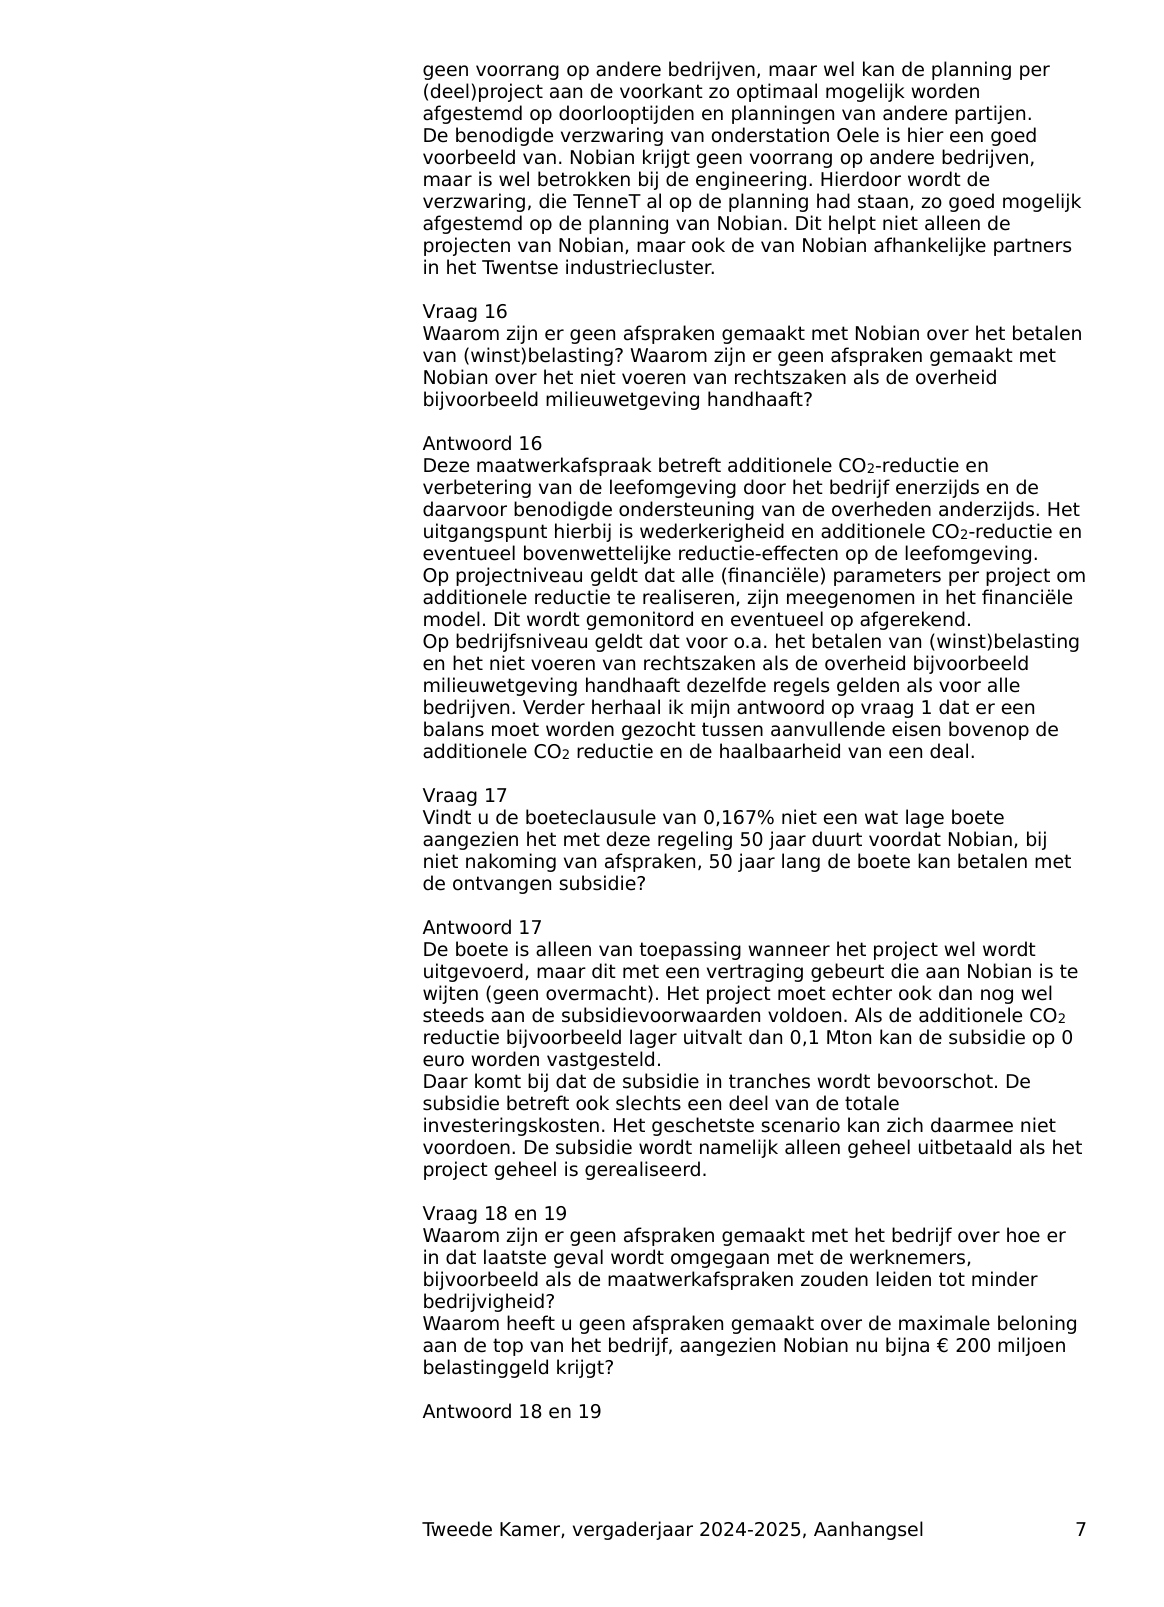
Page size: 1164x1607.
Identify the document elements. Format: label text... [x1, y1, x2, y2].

text Antwoord 16 [422, 433, 1087, 455]
text Vindt u de boeteclausule van 0,167% niet een wat lage boete aangezien het met deze regeling 50 jaar duurt voordat Nobian, bij niet nakoming van afspraken, 50 jaar lang de boete kan betalen met de ontvangen subsidie? [422, 807, 1087, 895]
text De boete is alleen van toepassing wanneer het project wel wordt uitgevoerd, maar dit met een vertraging gebeurt die aan Nobian is te wijten (geen overmacht). Het project moet echter ook dan nog wel steeds aan de subsidievoorwaarden voldoen. Als de additionele CO2 reductie bijvoorbeeld lager uitvalt dan 0,1 Mton kan de subsidie op 0 euro worden vastgesteld. [422, 939, 1087, 1071]
text geen voorrang op andere bedrijven, maar wel kan de planning per (deel)project aan de voorkant zo optimaal mogelijk worden afgestemd op doorlooptijden en planningen van andere partijen. [422, 59, 1087, 125]
text Deze maatwerkafspraak betreft additionele CO2-reductie en verbetering van de leefomgeving door het bedrijf enerzijds en de daarvoor benodigde ondersteuning van de overheden anderzijds. Het uitgangspunt hierbij is wederkerigheid en additionele CO2-reductie en eventueel bovenwettelijke reductie-effecten op de leefomgeving. [422, 455, 1087, 565]
text Vraag 16 [422, 301, 1087, 323]
text Daar komt bij dat de subsidie in tranches wordt bevoorschot. De subsidie betreft ook slechts een deel van de totale investeringskosten. Het geschetste scenario kan zich daarmee niet voordoen. De subsidie wordt namelijk alleen geheel uitbetaald als het project geheel is gerealiseerd. [422, 1071, 1087, 1181]
text Op projectniveau geldt dat alle (financiële) parameters per project om additionele reductie te realiseren, zijn meegenomen in het financiële model. Dit wordt gemonitord en eventueel op afgerekend. [422, 565, 1087, 631]
text Antwoord 18 en 19 [422, 1401, 1087, 1423]
text Waarom zijn er geen afspraken gemaakt met Nobian over het betalen van (winst)belasting? Waarom zijn er geen afspraken gemaakt met Nobian over het niet voeren van rechtszaken als de overheid bijvoorbeeld milieuwetgeving handhaaft? [422, 323, 1087, 411]
text De benodigde verzwaring van onderstation Oele is hier een goed voorbeeld van. Nobian krijgt geen voorrang op andere bedrijven, maar is wel betrokken bij de engineering. Hierdoor wordt de verzwaring, die TenneT al op de planning had staan, zo goed mogelijk afgestemd op de planning van Nobian. Dit helpt niet alleen de projecten van Nobian, maar ook de van Nobian afhankelijke partners in het Twentse industriecluster. [422, 125, 1087, 279]
text Op bedrijfsniveau geldt dat voor o.a. het betalen van (winst)belasting en het niet voeren van rechtszaken als de overheid bijvoorbeeld milieuwetgeving handhaaft dezelfde regels gelden als voor alle bedrijven. Verder herhaal ik mijn antwoord op vraag 1 dat er een balans moet worden gezocht tussen aanvullende eisen bovenop de additionele CO2 reductie en de haalbaarheid van een deal. [422, 631, 1087, 763]
text Waarom heeft u geen afspraken gemaakt over de maximale beloning aan de top van het bedrijf, aangezien Nobian nu bijna € 200 miljoen belastinggeld krijgt? [422, 1313, 1087, 1379]
text Vraag 17 [422, 785, 1087, 807]
text Vraag 18 en 19 [422, 1203, 1087, 1225]
text Waarom zijn er geen afspraken gemaakt met het bedrijf over hoe er in dat laatste geval wordt omgegaan met de werknemers, bijvoorbeeld als de maatwerkafspraken zouden leiden tot minder bedrijvigheid? [422, 1225, 1087, 1313]
text Antwoord 17 [422, 917, 1087, 939]
